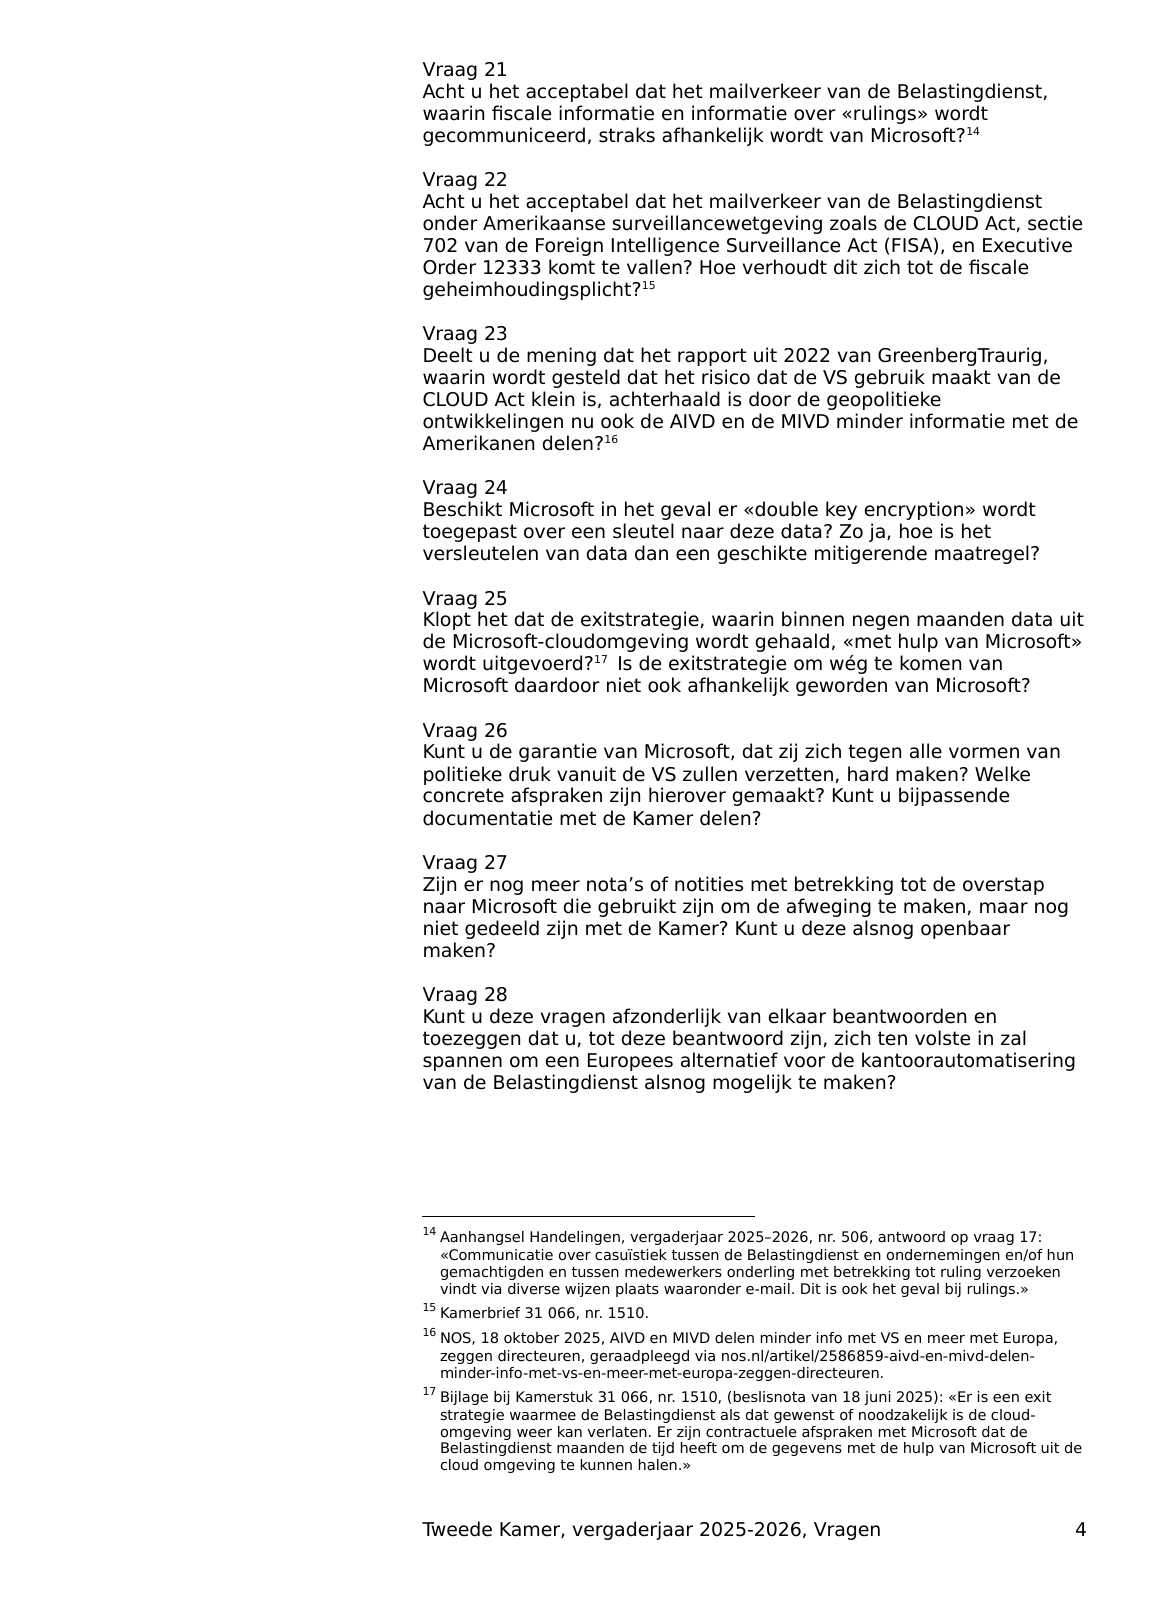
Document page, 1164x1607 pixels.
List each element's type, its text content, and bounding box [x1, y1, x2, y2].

text Kamerbrief 31 066, nr. 1510. [422, 1301, 1087, 1323]
text Vraag 23 [422, 323, 1087, 345]
text Vraag 26 [422, 719, 1087, 741]
text Bijlage bij Kamerstuk 31 066, nr. 1510, (beslisnota van 18 juni 2025): «Er is een exit strategie waarmee de Belastingdienst als dat gewenst of noodzakelijk is de cloud-omgeving weer kan verlaten. Er zijn contractuele afspraken met Microsoft dat de Belastingdienst maanden de tijd heeft om de gegevens met de hulp van Microsoft uit de cloud omgeving te kunnen halen.» [422, 1385, 1087, 1474]
text Beschikt Microsoft in het geval er «double key encryption» wordt toegepast over een sleutel naar deze data? Zo ja, hoe is het versleutelen van data dan een geschikte mitigerende maatregel? [422, 499, 1087, 565]
text Vraag 25 [422, 587, 1087, 609]
text Kunt u deze vragen afzonderlijk van elkaar beantwoorden en toezeggen dat u, tot deze beantwoord zijn, zich ten volste in zal spannen om een Europees alternatief voor de kantoorautomatisering van de Belastingdienst alsnog mogelijk te maken? [422, 1006, 1087, 1093]
text Acht u het acceptabel dat het mailverkeer van de Belastingdienst, waarin fiscale informatie en informatie over «rulings» wordt gecommuniceerd, straks afhankelijk wordt van Microsoft? [422, 81, 1087, 147]
text Klopt het dat de exitstrategie, waarin binnen negen maanden data uit de Microsoft-cloudomgeving wordt gehaald, «met hulp van Microsoft» wordt uitgevoerd? Is de exitstrategie om wég te komen van Microsoft daardoor niet ook afhankelijk geworden van Microsoft? [422, 609, 1087, 697]
text Vraag 27 [422, 852, 1087, 873]
text Vraag 28 [422, 984, 1087, 1006]
text Deelt u de mening dat het rapport uit 2022 van GreenbergTraurig, waarin wordt gesteld dat het risico dat de VS gebruik maakt van de CLOUD Act klein is, achterhaald is door de geopolitieke ontwikkelingen nu ook de AIVD en de MIVD minder informatie met de Amerikanen delen? [422, 345, 1087, 455]
text Acht u het acceptabel dat het mailverkeer van de Belastingdienst onder Amerikaanse surveillancewetgeving zoals de CLOUD Act, sectie 702 van de Foreign Intelligence Surveillance Act (FISA), en Executive Order 12333 komt te vallen? Hoe verhoudt dit zich tot de fiscale geheimhoudingsplicht? [422, 191, 1087, 301]
text Vraag 24 [422, 477, 1087, 499]
text NOS, 18 oktober 2025, AIVD en MIVD delen minder info met VS en meer met Europa, zeggen directeuren, geraadpleegd via nos.nl/artikel/2586859-aivd-en-mivd-delen-minder-info-met-vs-en-meer-met-europa-zeggen-directeuren. [422, 1326, 1087, 1382]
text Aanhangsel Handelingen, vergaderjaar 2025–2026, nr. 506, antwoord op vraag 17: «Communicatie over casuïstiek tussen de Belastingdienst en ondernemingen en/of hun gemachtigden en tussen medewerkers onderling met betrekking tot ruling verzoeken vindt via diverse wijzen plaats waaronder e-mail. Dit is ook het geval bij rulings.» [422, 1225, 1087, 1298]
text Zijn er nog meer nota’s of notities met betrekking tot de overstap naar Microsoft die gebruikt zijn om de afweging te maken, maar nog niet gedeeld zijn met de Kamer? Kunt u deze alsnog openbaar maken? [422, 873, 1087, 961]
text Kunt u de garantie van Microsoft, dat zij zich tegen alle vormen van politieke druk vanuit de VS zullen verzetten, hard maken? Welke concrete afspraken zijn hierover gemaakt? Kunt u bijpassende documentatie met de Kamer delen? [422, 741, 1087, 829]
text Vraag 22 [422, 169, 1087, 191]
text Vraag 21 [422, 59, 1087, 81]
